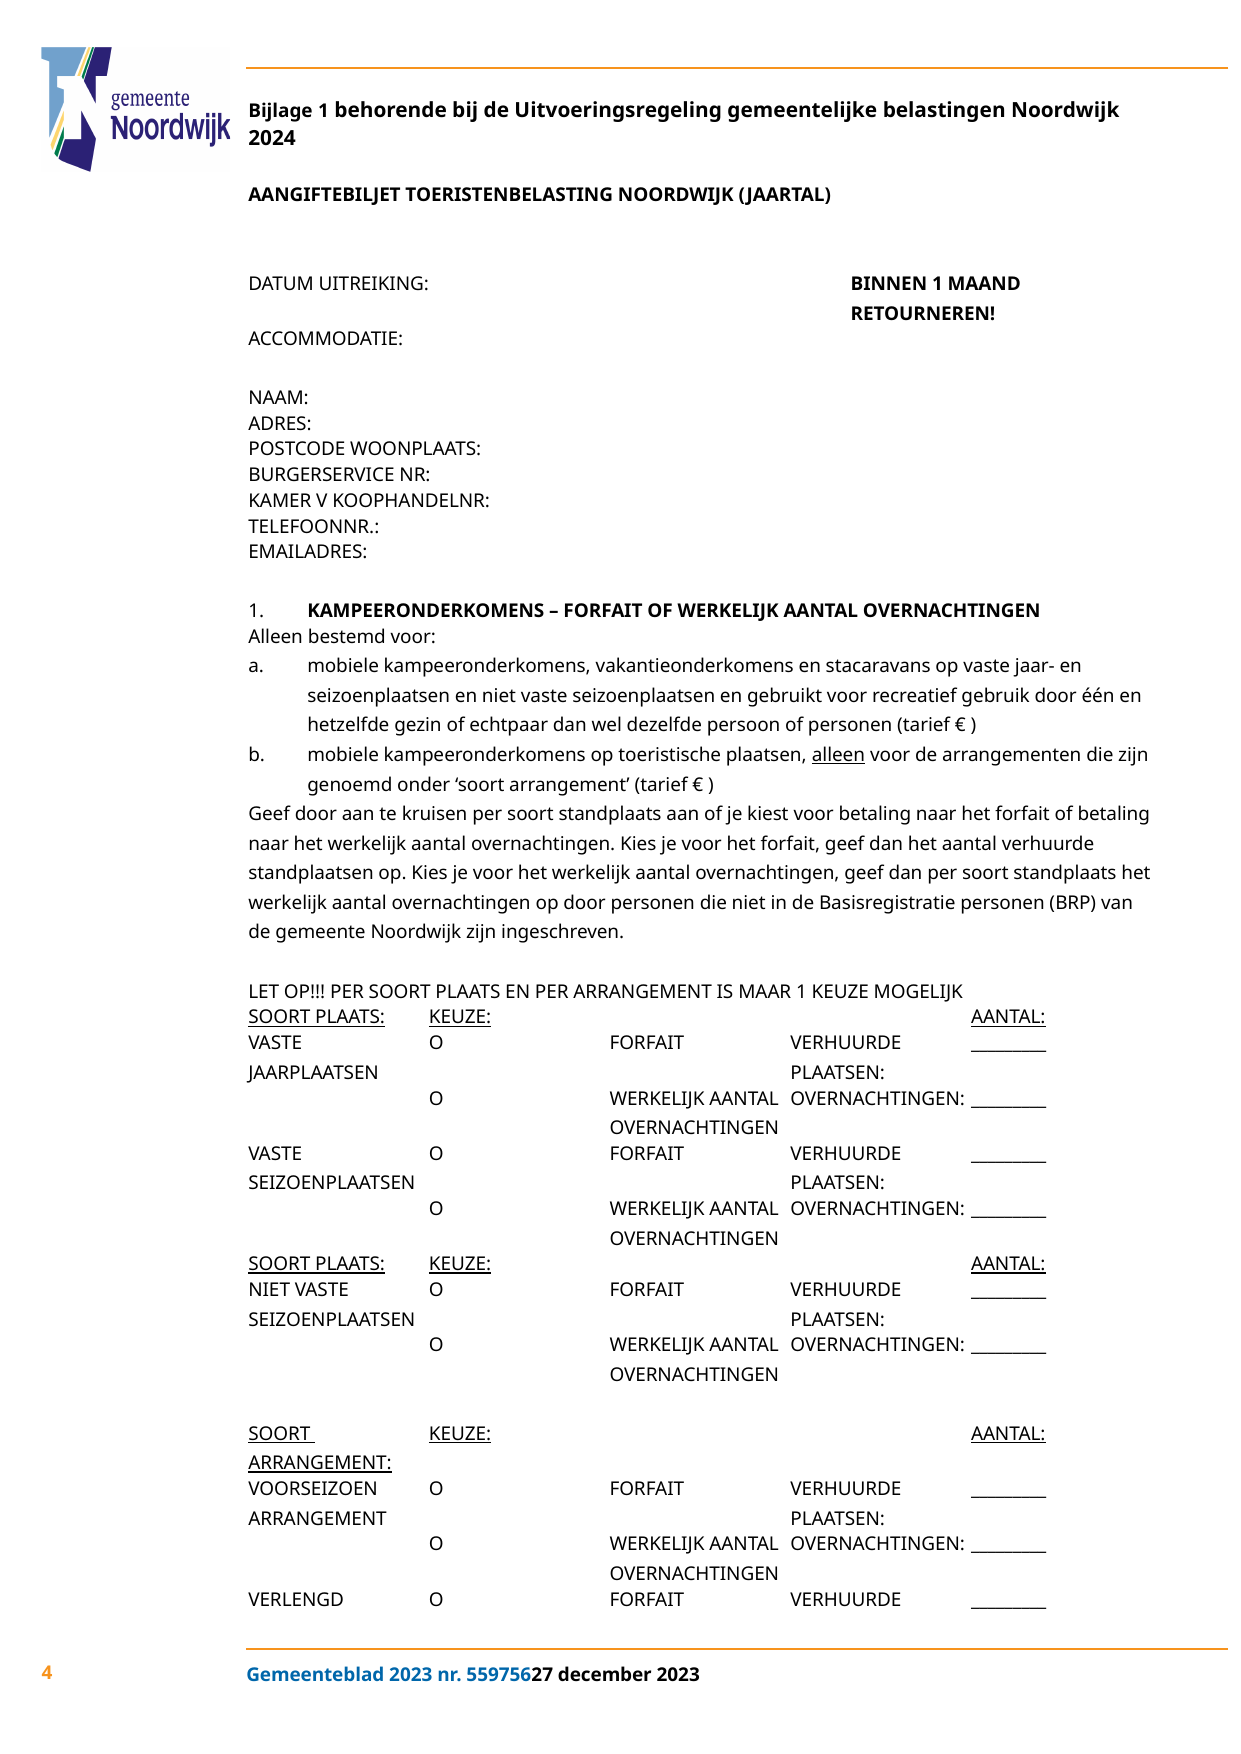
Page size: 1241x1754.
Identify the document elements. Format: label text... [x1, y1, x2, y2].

table_cell SOORT PLAATS: [248, 1004, 429, 1029]
table_cell SOORT PLAATS: [248, 1251, 429, 1276]
table_cell O [429, 1029, 609, 1085]
table_cell [700, 539, 1152, 564]
table_cell AANTAL: [971, 1251, 1152, 1276]
table_cell O [429, 1475, 609, 1531]
table_cell WERKELIJK AANTAL OVERNACHTINGEN [609, 1332, 790, 1387]
table_cell O [429, 1531, 609, 1586]
table_cell _________ [971, 1531, 1152, 1586]
table_cell O [429, 1276, 609, 1332]
table_header [549, 270, 850, 326]
table_header KEUZE: [429, 1420, 790, 1475]
table_cell O [429, 1085, 609, 1140]
table_cell VERHUURDE PLAATSEN: [790, 1276, 971, 1332]
table_cell VERHUURDE PLAATSEN: [790, 1140, 971, 1195]
table_cell VERHUURDE [790, 1586, 971, 1612]
table_cell POSTCODE WOONPLAATS: [248, 436, 700, 461]
table_cell O [429, 1140, 609, 1195]
table_header [700, 384, 1152, 410]
table_cell OVERNACHTINGEN: [790, 1085, 971, 1140]
table_cell KEUZE: [429, 1004, 790, 1029]
table_cell VOORSEIZOEN ARRANGEMENT [248, 1475, 429, 1586]
table_cell _________ [971, 1276, 1152, 1332]
table_cell VERLENGD [248, 1586, 429, 1612]
table_cell _________ [971, 1195, 1152, 1251]
table_cell _________ [971, 1586, 1152, 1612]
table_cell O [429, 1195, 609, 1251]
table_cell OVERNACHTINGEN: [790, 1531, 971, 1586]
table_cell FORFAIT [609, 1029, 790, 1085]
table_header KAMPEERONDERKOMENS – FORFAIT OF WERKELIJK AANTAL OVERNACHTINGEN [248, 597, 1152, 623]
table_cell [700, 461, 1152, 487]
table_cell VASTE SEIZOENPLAATSEN [248, 1140, 429, 1251]
table_cell [700, 436, 1152, 461]
table_cell _________ [971, 1140, 1152, 1195]
table_cell FORFAIT [609, 1276, 790, 1332]
table_cell FORFAIT [609, 1586, 790, 1612]
table_cell WERKELIJK AANTAL OVERNACHTINGEN [609, 1085, 790, 1140]
table_cell BURGERSERVICE NR: [248, 461, 700, 487]
table_cell ACCOMMODATIE: [248, 326, 549, 351]
table_cell _________ [971, 1332, 1152, 1387]
table_header [790, 1420, 971, 1475]
table_cell OVERNACHTINGEN: [790, 1195, 971, 1251]
table_cell EMAILADRES: [248, 539, 700, 564]
picture [41, 47, 231, 172]
table_header SOORT ARRANGEMENT: [248, 1420, 429, 1475]
table_cell KAMER V KOOPHANDELNR: [248, 487, 700, 513]
table_cell FORFAIT [609, 1140, 790, 1195]
table_cell [700, 487, 1152, 513]
table_cell _________ [971, 1085, 1152, 1140]
table_cell OVERNACHTINGEN: [790, 1332, 971, 1387]
table_cell [700, 410, 1152, 436]
table_cell WERKELIJK AANTAL OVERNACHTINGEN [609, 1531, 790, 1586]
table_header BINNEN 1 MAAND RETOURNEREN! [850, 270, 1152, 326]
table_cell VERHUURDE PLAATSEN: [790, 1029, 971, 1085]
table_cell [549, 326, 1152, 351]
table_cell [790, 1004, 971, 1029]
text Bijlage 1 behorende bij de Uitvoeringsregeling gemeentelijke belastingen Noordwijk 2024 [248, 95, 1152, 152]
text AANGIFTEBILJET TOERISTENBELASTING NOORDWIJK (JAARTAL) [248, 181, 1152, 207]
table_cell ADRES: [248, 410, 700, 436]
table_cell _________ [971, 1029, 1152, 1085]
table_cell O [429, 1586, 609, 1612]
table_cell TELEFOONNR.: [248, 513, 700, 538]
table_cell [790, 1251, 971, 1276]
table_cell VASTE JAARPLAATSEN [248, 1029, 429, 1140]
table_cell NIET VASTE SEIZOENPLAATSEN [248, 1276, 429, 1387]
table_cell FORFAIT [609, 1475, 790, 1531]
table_cell AANTAL: [971, 1004, 1152, 1029]
table_cell VERHUURDE PLAATSEN: [790, 1475, 971, 1531]
table_cell O [429, 1332, 609, 1387]
table_header NAAM: [248, 384, 700, 410]
table_header DATUM UITREIKING: [248, 270, 549, 326]
table_cell [700, 513, 1152, 538]
table_header AANTAL: [971, 1420, 1152, 1475]
table_cell _________ [971, 1475, 1152, 1531]
table_cell WERKELIJK AANTAL OVERNACHTINGEN [609, 1195, 790, 1251]
table_cell KEUZE: [429, 1251, 790, 1276]
table_cell Alleen bestemd voor: mobiele kampeeronderkomens, vakantieonderkomens en stacaravans op vaste jaar- en seizoenplaatsen en niet vaste seizoenplaatsen en gebruikt voor recreatief gebruik door één en hetzelfde gezin of echtpaar dan wel dezelfde persoon of personen (tarief € ) mobiele kampeeronderkomens op toeristische plaatsen, alleen voor de arrangementen die zijn genoemd onder ‘soort arrangement’ (tarief € ) Geef door aan te kruisen per soort standplaats aan of je kiest voor betaling naar het forfait of betaling naar het werkelijk aantal overnachtingen. Kies je voor het forfait, geef dan het aantal verhuurde standplaatsen op. Kies je voor het werkelijk aantal overnachtingen, geef dan per soort standplaats het werkelijk aantal overnachtingen op door personen die niet in de Basisregistratie personen (BRP) van de gemeente Noordwijk zijn ingeschreven. LET OP!!! PER SOORT PLAATS EN PER ARRANGEMENT IS MAAR 1 KEUZE MOGELIJK [248, 623, 1152, 1004]
